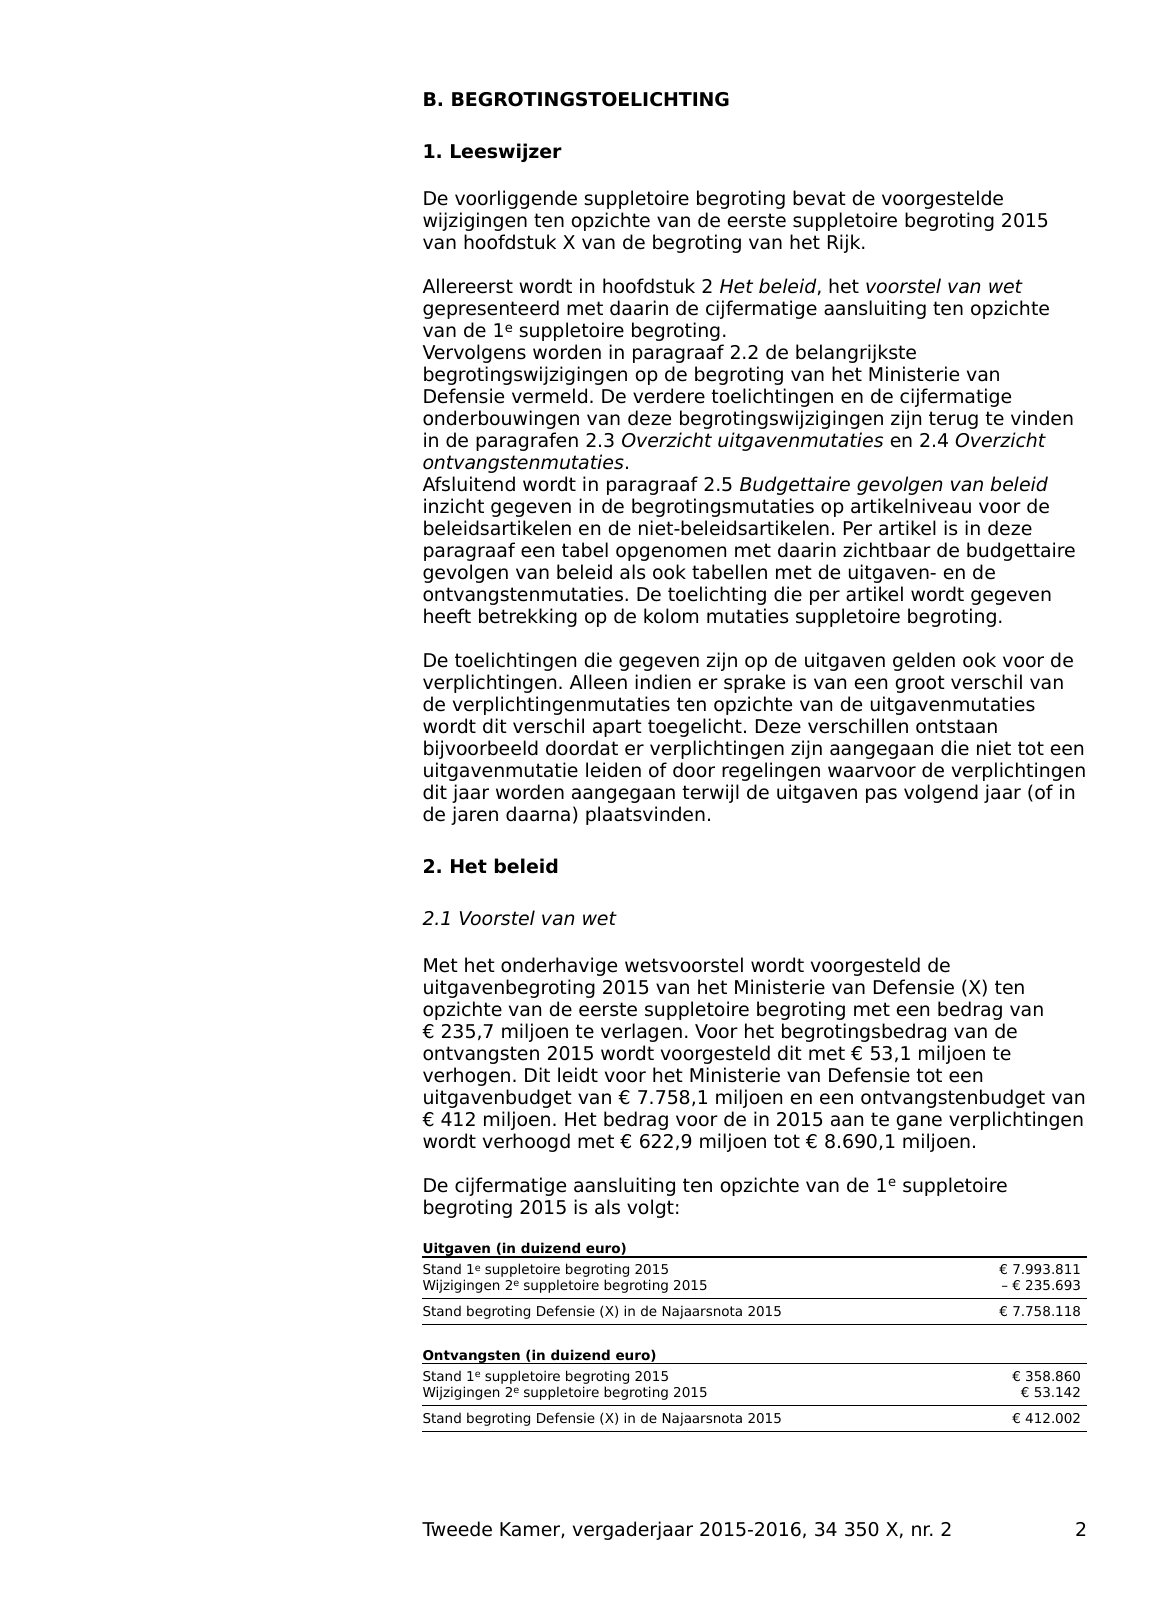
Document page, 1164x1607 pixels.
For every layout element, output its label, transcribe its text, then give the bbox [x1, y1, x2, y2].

table_cell € 7.758.118 [864, 1299, 1087, 1324]
table_cell € 7.993.811 [864, 1258, 1087, 1278]
text De toelichtingen die gegeven zijn op de uitgaven gelden ook voor de verplichtingen. Alleen indien er sprake is van een groot verschil van de verplichtingenmutaties ten opzichte van de uitgavenmutaties wordt dit verschil apart toegelicht. Deze verschillen ontstaan bijvoorbeeld doordat er verplichtingen zijn aangegaan die niet tot een uitgavenmutatie leiden of door regelingen waarvoor de verplichtingen dit jaar worden aangegaan terwijl de uitgaven pas volgend jaar (of in de jaren daarna) plaatsvinden. [422, 650, 1087, 826]
text De cijfermatige aansluiting ten opzichte van de 1e suppletoire begroting 2015 is als volgt: [422, 1175, 1087, 1219]
table_cell – € 235.693 [864, 1278, 1087, 1298]
table_cell Stand begroting Defensie (X) in de Najaarsnota 2015 [422, 1406, 872, 1431]
table_cell € 53.142 [872, 1385, 1087, 1405]
table_cell Stand 1e suppletoire begroting 2015 [422, 1364, 872, 1384]
text De voorliggende suppletoire begroting bevat de voorgestelde wijzigingen ten opzichte van de eerste suppletoire begroting 2015 van hoofdstuk X van de begroting van het Rijk. [422, 188, 1087, 254]
text Afsluitend wordt in paragraaf 2.5 Budgettaire gevolgen van beleid inzicht gegeven in de begrotingsmutaties op artikelniveau voor de beleidsartikelen en de niet-beleidsartikelen. Per artikel is in deze paragraaf een tabel opgenomen met daarin zichtbaar de budgettaire gevolgen van beleid als ook tabellen met de uitgaven- en de ontvangstenmutaties. De toelichting die per artikel wordt gegeven heeft betrekking op de kolom mutaties suppletoire begroting. [422, 474, 1087, 628]
table_header Ontvangsten (in duizend euro) [422, 1347, 1087, 1363]
subtitle 2.1 Voorstel van wet [422, 908, 1087, 930]
table_cell € 412.002 [872, 1406, 1087, 1431]
subtitle 2. Het beleid [422, 856, 1087, 878]
text Allereerst wordt in hoofdstuk 2 Het beleid, het voorstel van wet gepresenteerd met daarin de cijfermatige aansluiting ten opzichte van de 1e suppletoire begroting. [422, 276, 1087, 342]
text Met het onderhavige wetsvoorstel wordt voorgesteld de uitgavenbegroting 2015 van het Ministerie van Defensie (X) ten opzichte van de eerste suppletoire begroting met een bedrag van € 235,7 miljoen te verlagen. Voor het begrotingsbedrag van de ontvangsten 2015 wordt voorgesteld dit met € 53,1 miljoen te verhogen. Dit leidt voor het Ministerie van Defensie tot een uitgavenbudget van € 7.758,1 miljoen en een ontvangstenbudget van € 412 miljoen. Het bedrag voor de in 2015 aan te gane verplichtingen wordt verhoogd met € 622,9 miljoen tot € 8.690,1 miljoen. [422, 955, 1087, 1153]
subtitle 1. Leeswijzer [422, 141, 1087, 163]
table_cell € 358.860 [872, 1364, 1087, 1384]
text Vervolgens worden in paragraaf 2.2 de belangrijkste begrotingswijzigingen op de begroting van het Ministerie van Defensie vermeld. De verdere toelichtingen en de cijfermatige onderbouwingen van deze begrotingswijzigingen zijn terug te vinden in de paragrafen 2.3 Overzicht uitgavenmutaties en 2.4 Overzicht ontvangstenmutaties. [422, 342, 1087, 474]
table_cell Stand 1e suppletoire begroting 2015 [422, 1258, 864, 1278]
table_cell Stand begroting Defensie (X) in de Najaarsnota 2015 [422, 1299, 864, 1324]
table_cell Wijzigingen 2e suppletoire begroting 2015 [422, 1278, 864, 1298]
subtitle B. BEGROTINGSTOELICHTING [422, 89, 1087, 111]
table_cell Wijzigingen 2e suppletoire begroting 2015 [422, 1385, 872, 1405]
table_header Uitgaven (in duizend euro) [422, 1241, 1087, 1256]
